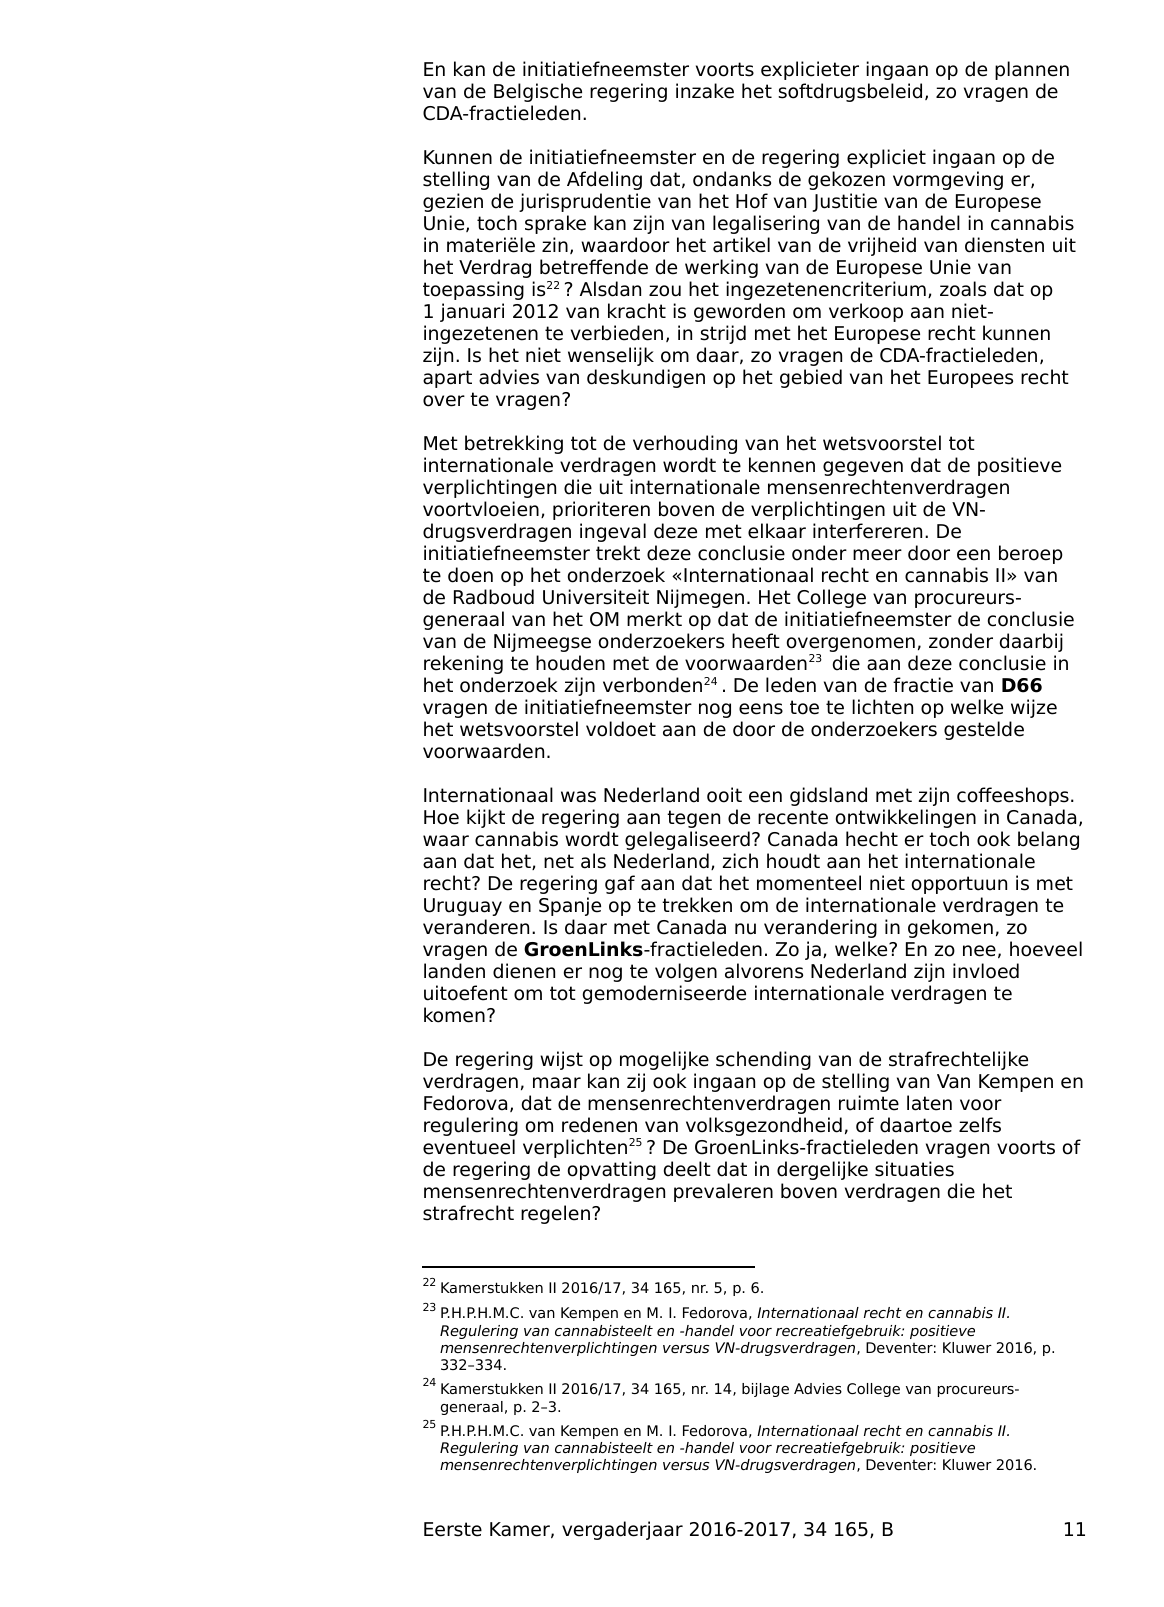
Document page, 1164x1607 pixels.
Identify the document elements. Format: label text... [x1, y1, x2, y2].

text En kan de initiatiefneemster voorts explicieter ingaan op de plannen van de Belgische regering inzake het softdrugsbeleid, zo vragen de CDA-fractieleden. [422, 59, 1087, 125]
text Kamerstukken II 2016/17, 34 165, nr. 14, bijlage Advies College van procureurs-generaal, p. 2–3. [422, 1377, 1087, 1416]
text P.H.P.H.M.C. van Kempen en M. I. Fedorova, Internationaal recht en cannabis II. Regulering van cannabisteelt en -handel voor recreatiefgebruik: positieve mensenrechtenverplichtingen versus VN-drugsverdragen, Deventer: Kluwer 2016. [422, 1418, 1087, 1474]
text Met betrekking tot de verhouding van het wetsvoorstel tot internationale verdragen wordt te kennen gegeven dat de positieve verplichtingen die uit internationale mensenrechtenverdragen voortvloeien, prioriteren boven de verplichtingen uit de VN-drugsverdragen ingeval deze met elkaar interfereren. De initiatiefneemster trekt deze conclusie onder meer door een beroep te doen op het onderzoek «Internationaal recht en cannabis II» van de Radboud Universiteit Nijmegen. Het College van procureurs-generaal van het OM merkt op dat de initiatiefneemster de conclusie van de Nijmeegse onderzoekers heeft overgenomen, zonder daarbij rekening te houden met de voorwaarden die aan deze conclusie in het onderzoek zijn verbonden. De leden van de fractie van D66 vragen de initiatiefneemster nog eens toe te lichten op welke wijze het wetsvoorstel voldoet aan de door de onderzoekers gestelde voorwaarden. [422, 433, 1087, 763]
text De regering wijst op mogelijke schending van de strafrechtelijke verdragen, maar kan zij ook ingaan op de stelling van Van Kempen en Fedorova, dat de mensenrechtenverdragen ruimte laten voor regulering om redenen van volksgezondheid, of daartoe zelfs eventueel verplichten? De GroenLinks-fractieleden vragen voorts of de regering de opvatting deelt dat in dergelijke situaties mensenrechtenverdragen prevaleren boven verdragen die het strafrecht regelen? [422, 1049, 1087, 1225]
text Kamerstukken II 2016/17, 34 165, nr. 5, p. 6. [422, 1276, 1087, 1298]
text Internationaal was Nederland ooit een gidsland met zijn coffeeshops. Hoe kijkt de regering aan tegen de recente ontwikkelingen in Canada, waar cannabis wordt gelegaliseerd? Canada hecht er toch ook belang aan dat het, net als Nederland, zich houdt aan het internationale recht? De regering gaf aan dat het momenteel niet opportuun is met Uruguay en Spanje op te trekken om de internationale verdragen te veranderen. Is daar met Canada nu verandering in gekomen, zo vragen de GroenLinks-fractieleden. Zo ja, welke? En zo nee, hoeveel landen dienen er nog te volgen alvorens Nederland zijn invloed uitoefent om tot gemoderniseerde internationale verdragen te komen? [422, 785, 1087, 1027]
text P.H.P.H.M.C. van Kempen en M. I. Fedorova, Internationaal recht en cannabis II. Regulering van cannabisteelt en -handel voor recreatiefgebruik: positieve mensenrechtenverplichtingen versus VN-drugsverdragen, Deventer: Kluwer 2016, p. 332–334. [422, 1301, 1087, 1374]
text Kunnen de initiatiefneemster en de regering expliciet ingaan op de stelling van de Afdeling dat, ondanks de gekozen vormgeving er, gezien de jurisprudentie van het Hof van Justitie van de Europese Unie, toch sprake kan zijn van legalisering van de handel in cannabis in materiële zin, waardoor het artikel van de vrijheid van diensten uit het Verdrag betreffende de werking van de Europese Unie van toepassing is? Alsdan zou het ingezetenencriterium, zoals dat op 1 januari 2012 van kracht is geworden om verkoop aan niet-ingezetenen te verbieden, in strijd met het Europese recht kunnen zijn. Is het niet wenselijk om daar, zo vragen de CDA-fractieleden, apart advies van deskundigen op het gebied van het Europees recht over te vragen? [422, 147, 1087, 411]
